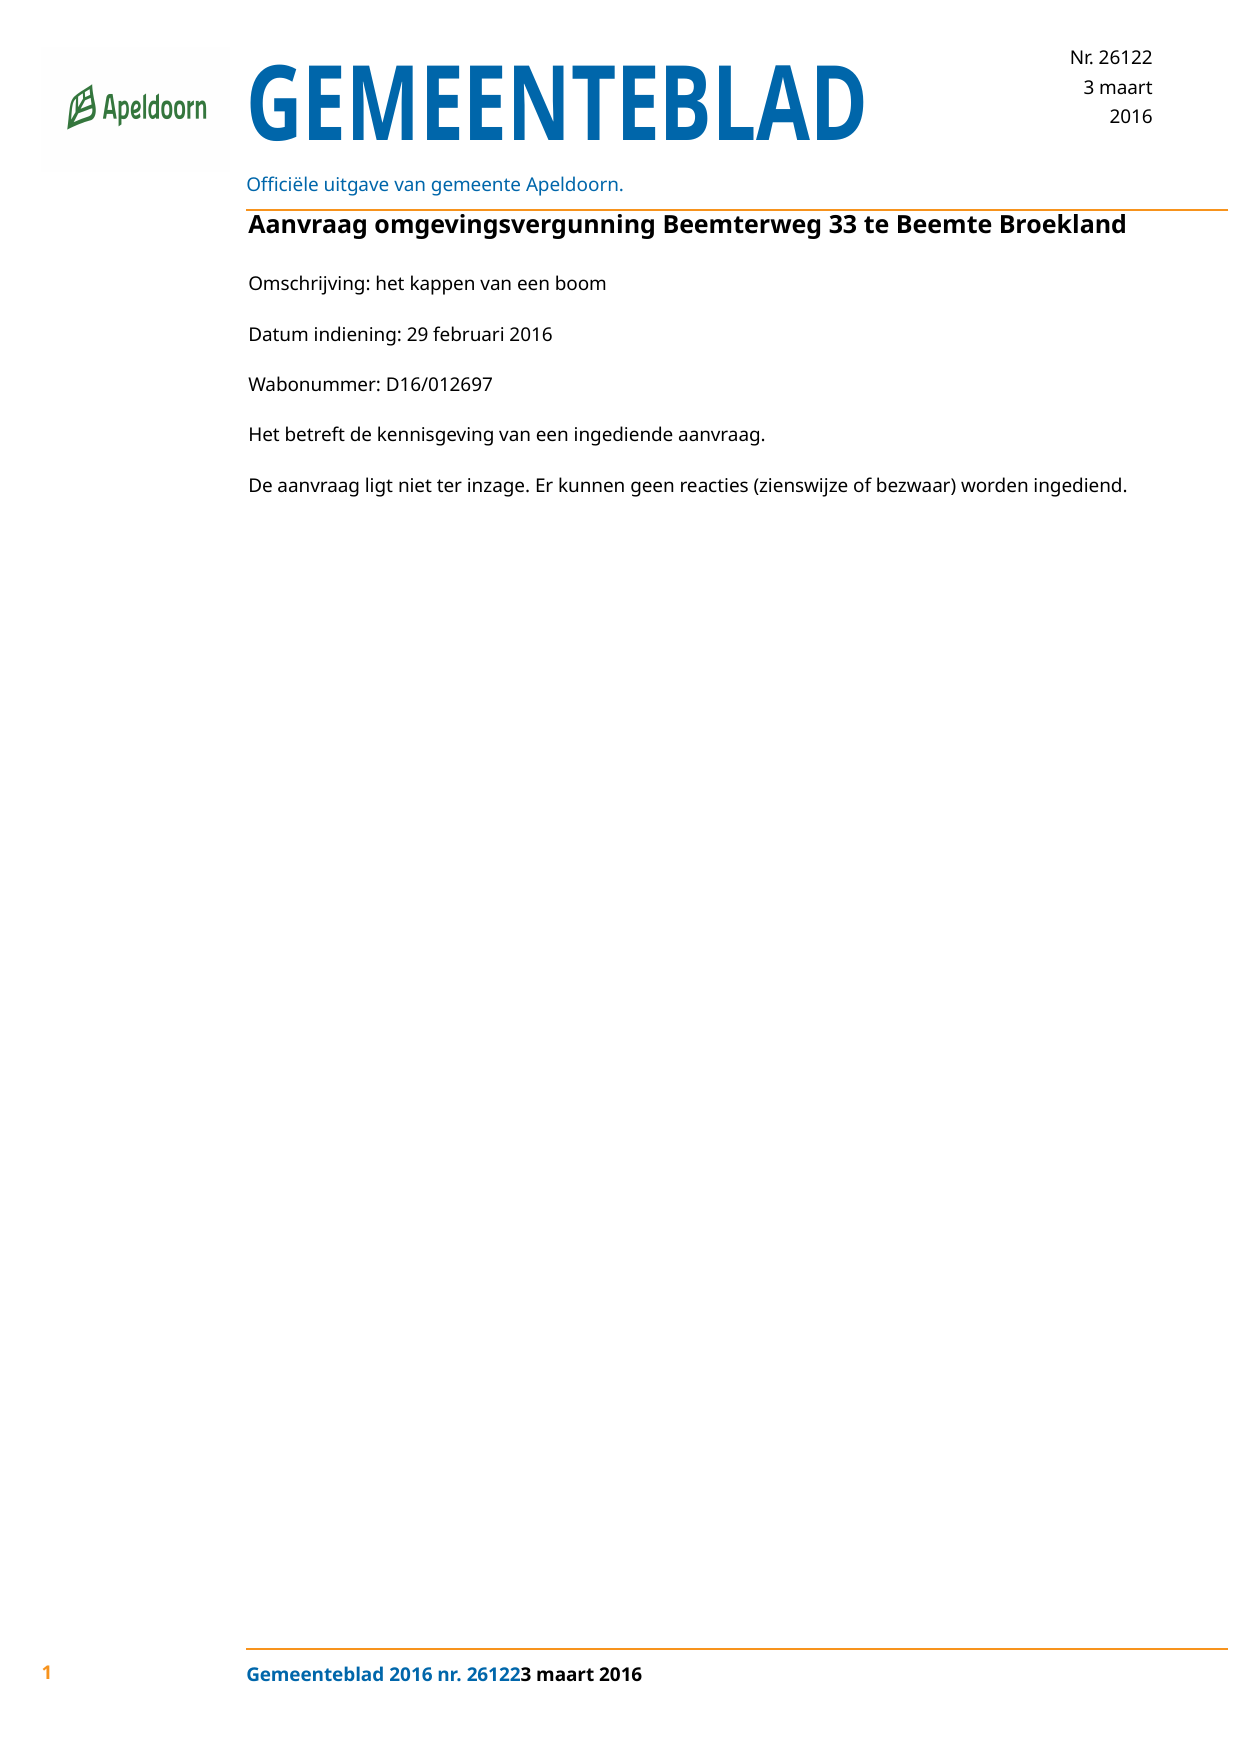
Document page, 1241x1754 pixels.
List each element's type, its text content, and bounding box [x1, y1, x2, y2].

picture [41, 47, 231, 172]
text Wabonummer: D16/012697 [248, 371, 1152, 397]
text De aanvraag ligt niet ter inzage. Er kunnen geen reacties (zienswijze of bezwaar) worden ingediend. [248, 472, 1152, 498]
text Datum indiening: 29 februari 2016 [248, 321, 1152, 346]
text Het betreft de kennisgeving van een ingediende aanvraag. [248, 422, 1152, 447]
text Omschrijving: het kappen van een boom [248, 270, 1152, 296]
text Aanvraag omgevingsvergunning Beemterweg 33 te Beemte Broekland [248, 211, 1152, 241]
